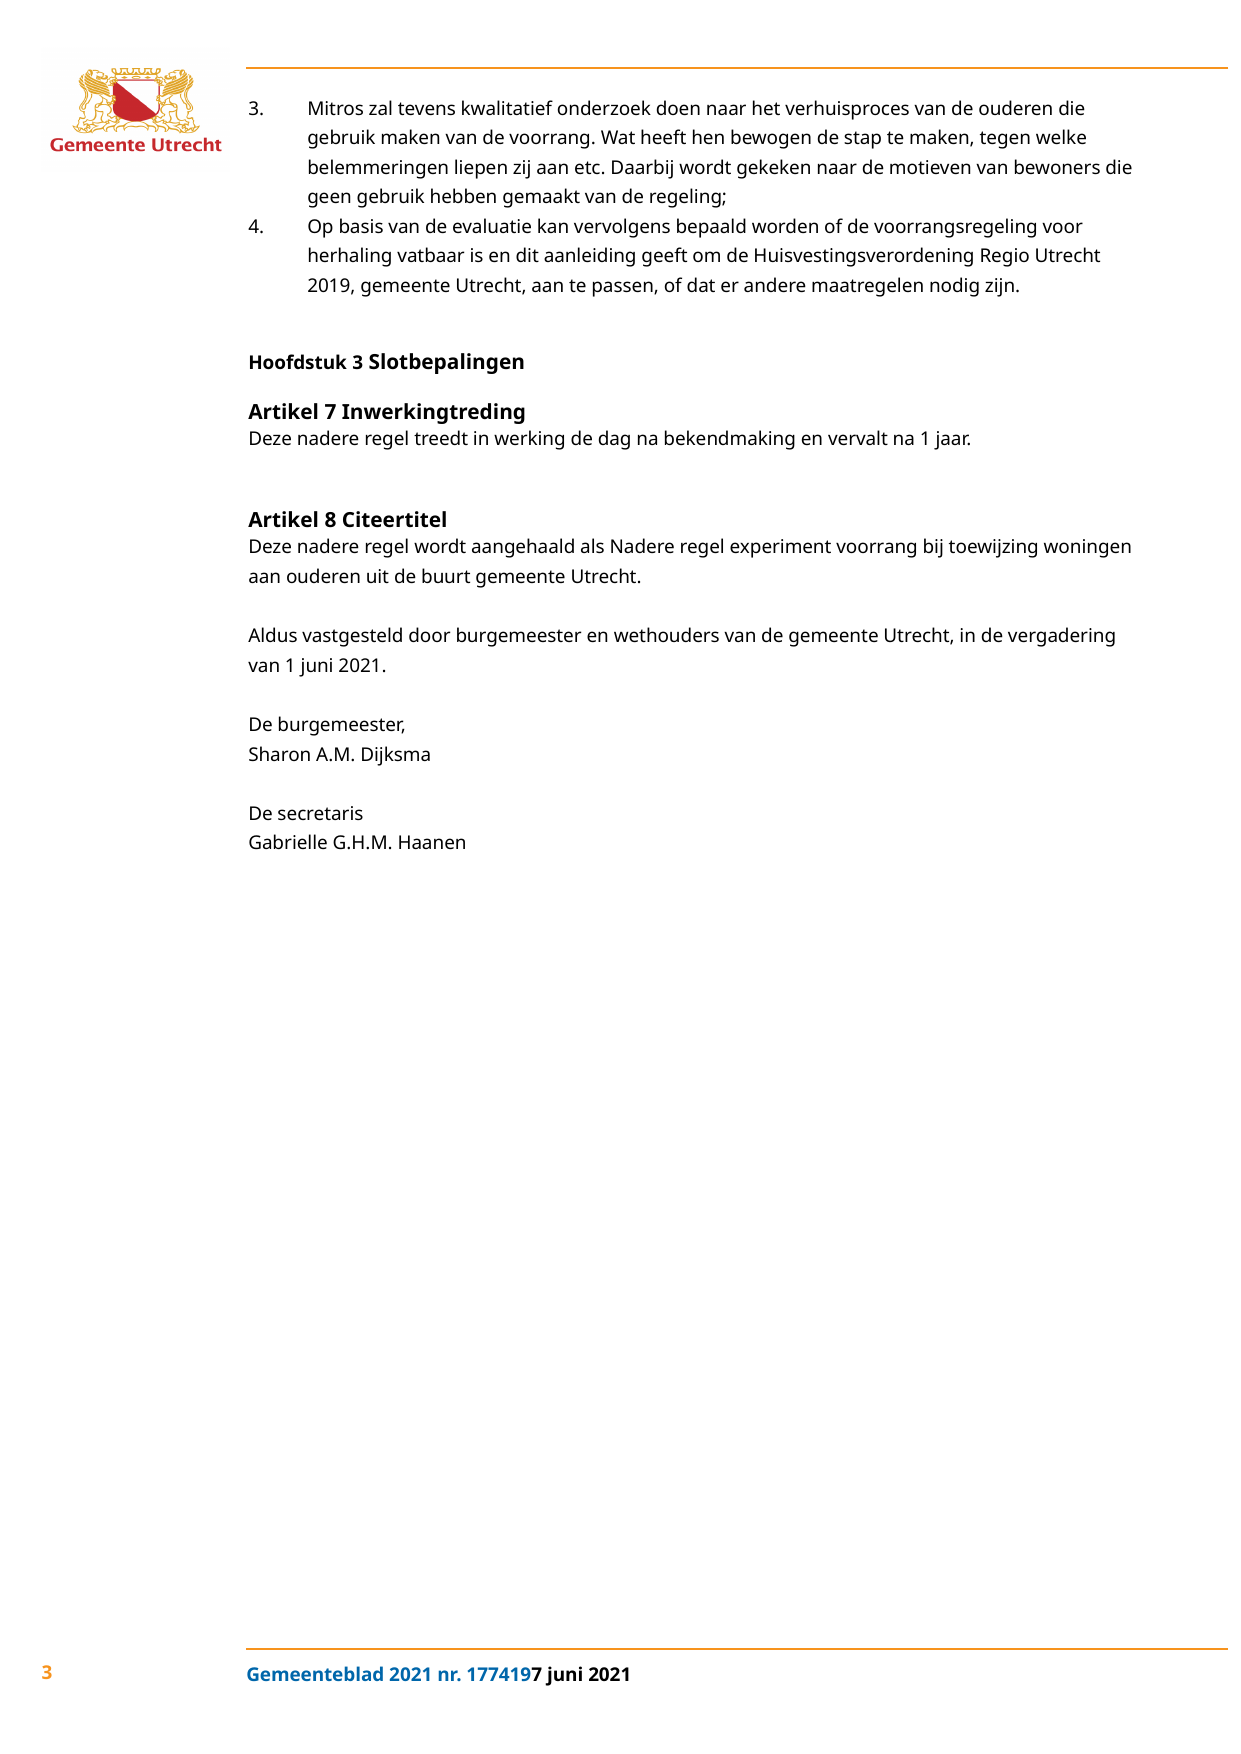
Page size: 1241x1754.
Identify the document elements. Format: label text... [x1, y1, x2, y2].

text De burgemeester, [248, 711, 1152, 737]
text Aldus vastgesteld door burgemeester en wethouders van de gemeente Utrecht, in de vergadering van 1 juni 2021. [248, 622, 1152, 678]
text Sharon A.M. Dijksma [248, 741, 1152, 766]
text Gabrielle G.H.M. Haanen [248, 829, 1152, 855]
text Artikel 8 Citeertitel [248, 505, 1152, 534]
text Hoofdstuk 3 Slotbepalingen [248, 347, 1152, 376]
text Artikel 7 Inwerkingtreding [248, 397, 1152, 425]
text Deze nadere regel treedt in werking de dag na bekendmaking en vervalt na 1 jaar. [248, 425, 1152, 451]
text Deze nadere regel wordt aangehaald als Nadere regel experiment voorrang bij toewijzing woningen aan ouderen uit de buurt gemeente Utrecht. [248, 534, 1152, 589]
text De secretaris [248, 800, 1152, 826]
list Op basis van de evaluatie kan vervolgens bepaald worden of de voorrangsregeling voor herhaling vatbaar is en dit aanleiding geeft om de Huisvestingsverordening Regio Utrecht 2019, gemeente Utrecht, aan te passen, of dat er andere maatregelen nodig zijn. [248, 213, 1152, 298]
list Mitros zal tevens kwalitatief onderzoek doen naar het verhuisproces van de ouderen die gebruik maken van de voorrang. Wat heeft hen bewogen de stap te maken, tegen welke belemmeringen liepen zij aan etc. Daarbij wordt gekeken naar de motieven van bewoners die geen gebruik hebben gemaakt van de regeling; [248, 95, 1152, 209]
picture [41, 47, 231, 172]
